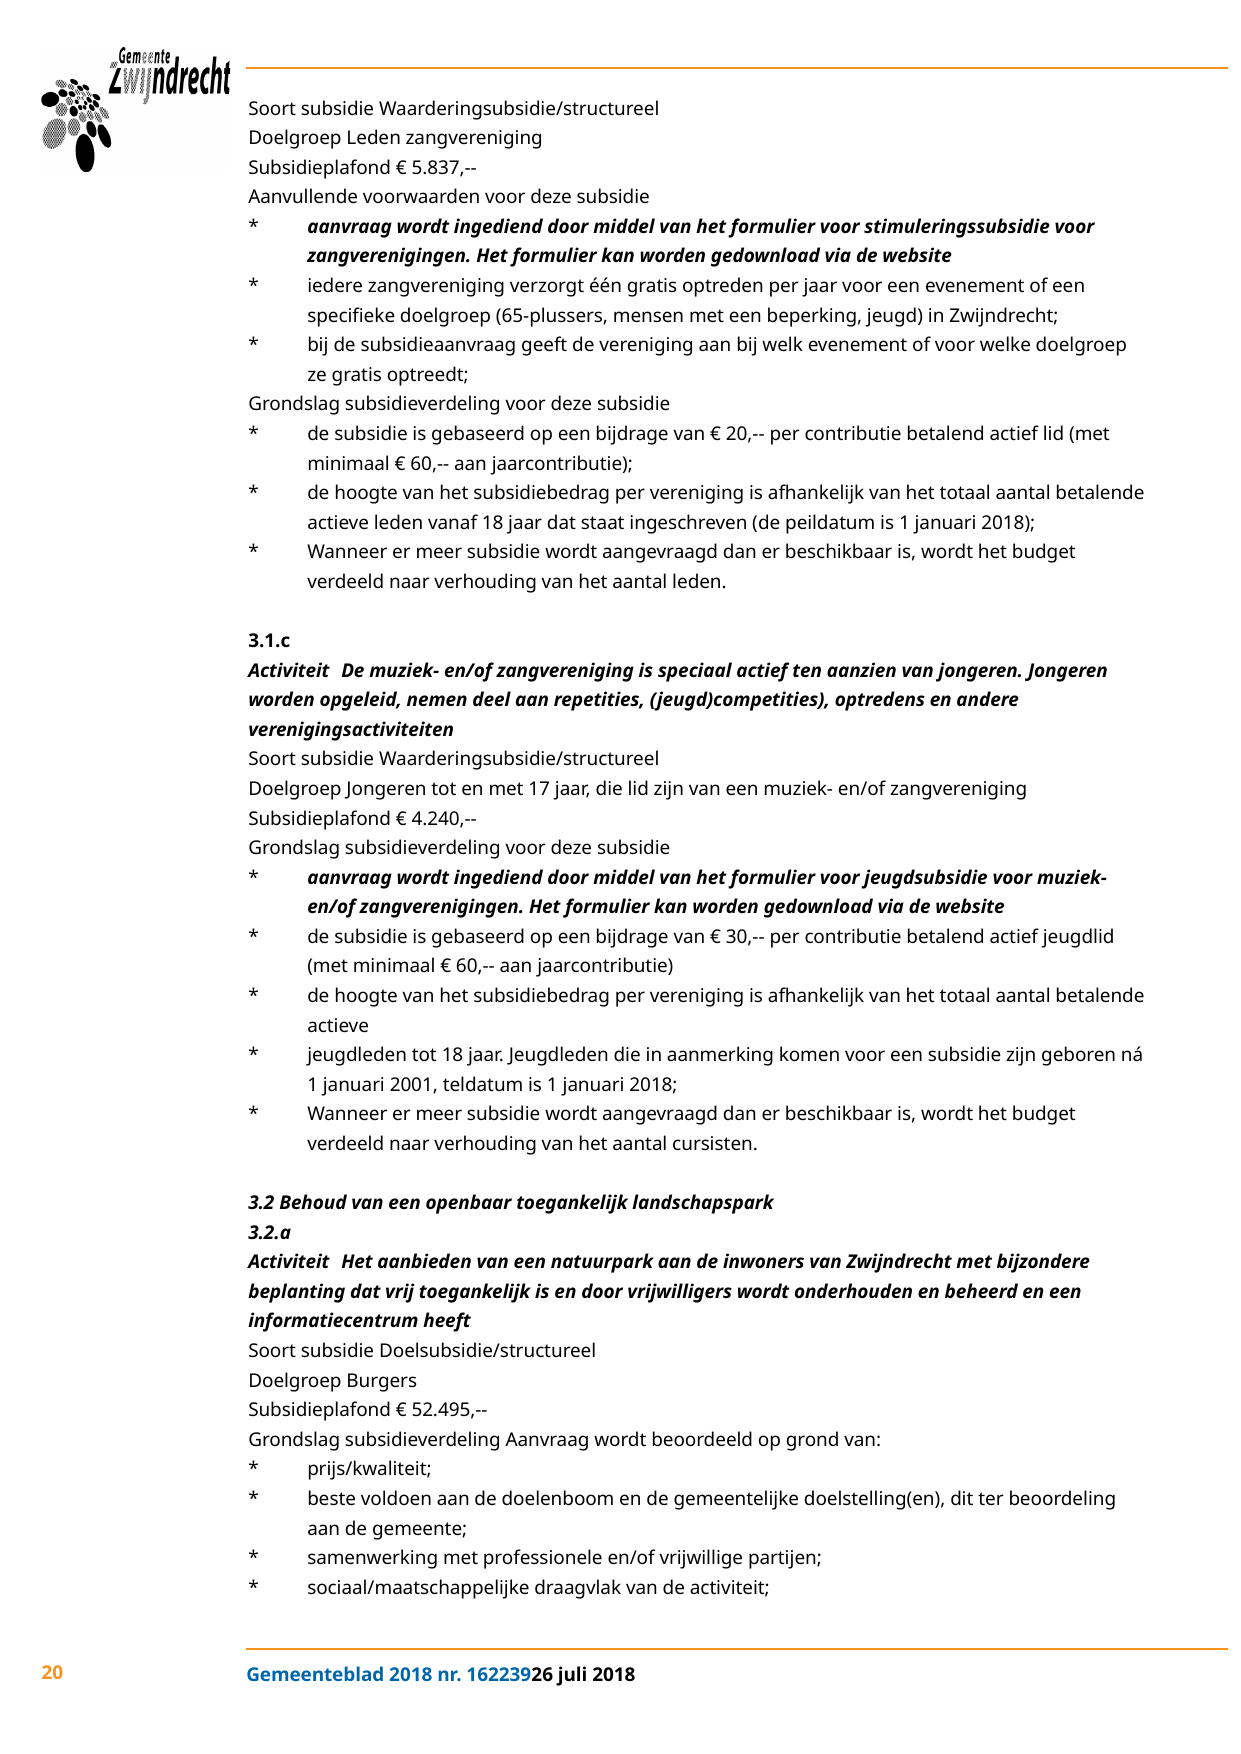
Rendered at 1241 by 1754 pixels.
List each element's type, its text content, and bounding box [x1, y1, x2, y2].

text Grondslag subsidieverdeling voor deze subsidie [248, 834, 1152, 860]
text Soort subsidie Waarderingsubsidie/structureel [248, 95, 1152, 121]
list de subsidie is gebaseerd op een bijdrage van € 30,-- per contributie betalend actief jeugdlid (met minimaal € 60,-- aan jaarcontributie) [248, 923, 1152, 978]
list de hoogte van het subsidiebedrag per vereniging is afhankelijk van het totaal aantal betalende actieve leden vanaf 18 jaar dat staat ingeschreven (de peildatum is 1 januari 2018); [248, 479, 1152, 535]
text Activiteit Het aanbieden van een natuurpark aan de inwoners van Zwijndrecht met bijzondere beplanting dat vrij toegankelijk is en door vrijwilligers wordt onderhouden en beheerd en een informatiecentrum heeft [248, 1248, 1152, 1333]
text 3.1.c [248, 627, 1152, 653]
text Subsidieplafond € 5.837,-- [248, 154, 1152, 180]
list de subsidie is gebaseerd op een bijdrage van € 20,-- per contributie betalend actief lid (met minimaal € 60,-- aan jaarcontributie); [248, 420, 1152, 476]
picture [41, 47, 231, 172]
text Grondslag subsidieverdeling Aanvraag wordt beoordeeld op grond van: [248, 1426, 1152, 1452]
list aanvraag wordt ingediend door middel van het formulier voor stimuleringssubsidie voor zangverenigingen. Het formulier kan worden gedownload via de website [248, 213, 1152, 268]
text Subsidieplafond € 4.240,-- [248, 805, 1152, 831]
text 3.2.a [248, 1219, 1152, 1245]
list de hoogte van het subsidiebedrag per vereniging is afhankelijk van het totaal aantal betalende actieve [248, 982, 1152, 1038]
text Grondslag subsidieverdeling voor deze subsidie [248, 391, 1152, 416]
text Activiteit De muziek- en/of zangvereniging is speciaal actief ten aanzien van jongeren. Jongeren worden opgeleid, nemen deel aan repetities, (jeugd)competities), optredens en andere verenigingsactiviteiten [248, 657, 1152, 742]
list samenwerking met professionele en/of vrijwillige partijen; [248, 1544, 1152, 1570]
text Doelgroep Burgers [248, 1367, 1152, 1393]
text Subsidieplafond € 52.495,-- [248, 1396, 1152, 1422]
list prijs/kwaliteit; [248, 1456, 1152, 1481]
text 3.2 Behoud van een openbaar toegankelijk landschapspark [248, 1189, 1152, 1215]
text Soort subsidie Doelsubsidie/structureel [248, 1337, 1152, 1363]
list iedere zangvereniging verzorgt één gratis optreden per jaar voor een evenement of een specifieke doelgroep (65-plussers, mensen met een beperking, jeugd) in Zwijndrecht; [248, 272, 1152, 328]
list beste voldoen aan de doelenboom en de gemeentelijke doelstelling(en), dit ter beoordeling aan de gemeente; [248, 1485, 1152, 1541]
text Aanvullende voorwaarden voor deze subsidie [248, 183, 1152, 209]
text Soort subsidie Waarderingsubsidie/structureel [248, 746, 1152, 771]
list jeugdleden tot 18 jaar. Jeugdleden die in aanmerking komen voor een subsidie zijn geboren ná 1 januari 2001, teldatum is 1 januari 2018; [248, 1041, 1152, 1097]
text Doelgroep Leden zangvereniging [248, 124, 1152, 150]
list bij de subsidieaanvraag geeft de vereniging aan bij welk evenement of voor welke doelgroep ze gratis optreedt; [248, 331, 1152, 387]
text Doelgroep Jongeren tot en met 17 jaar, die lid zijn van een muziek- en/of zangvereniging [248, 775, 1152, 801]
list Wanneer er meer subsidie wordt aangevraagd dan er beschikbaar is, wordt het budget verdeeld naar verhouding van het aantal leden. [248, 538, 1152, 594]
list Wanneer er meer subsidie wordt aangevraagd dan er beschikbaar is, wordt het budget verdeeld naar verhouding van het aantal cursisten. [248, 1101, 1152, 1156]
list sociaal/maatschappelijke draagvlak van de activiteit; [248, 1574, 1152, 1600]
list aanvraag wordt ingediend door middel van het formulier voor jeugdsubsidie voor muziek- en/of zangverenigingen. Het formulier kan worden gedownload via de website [248, 864, 1152, 919]
